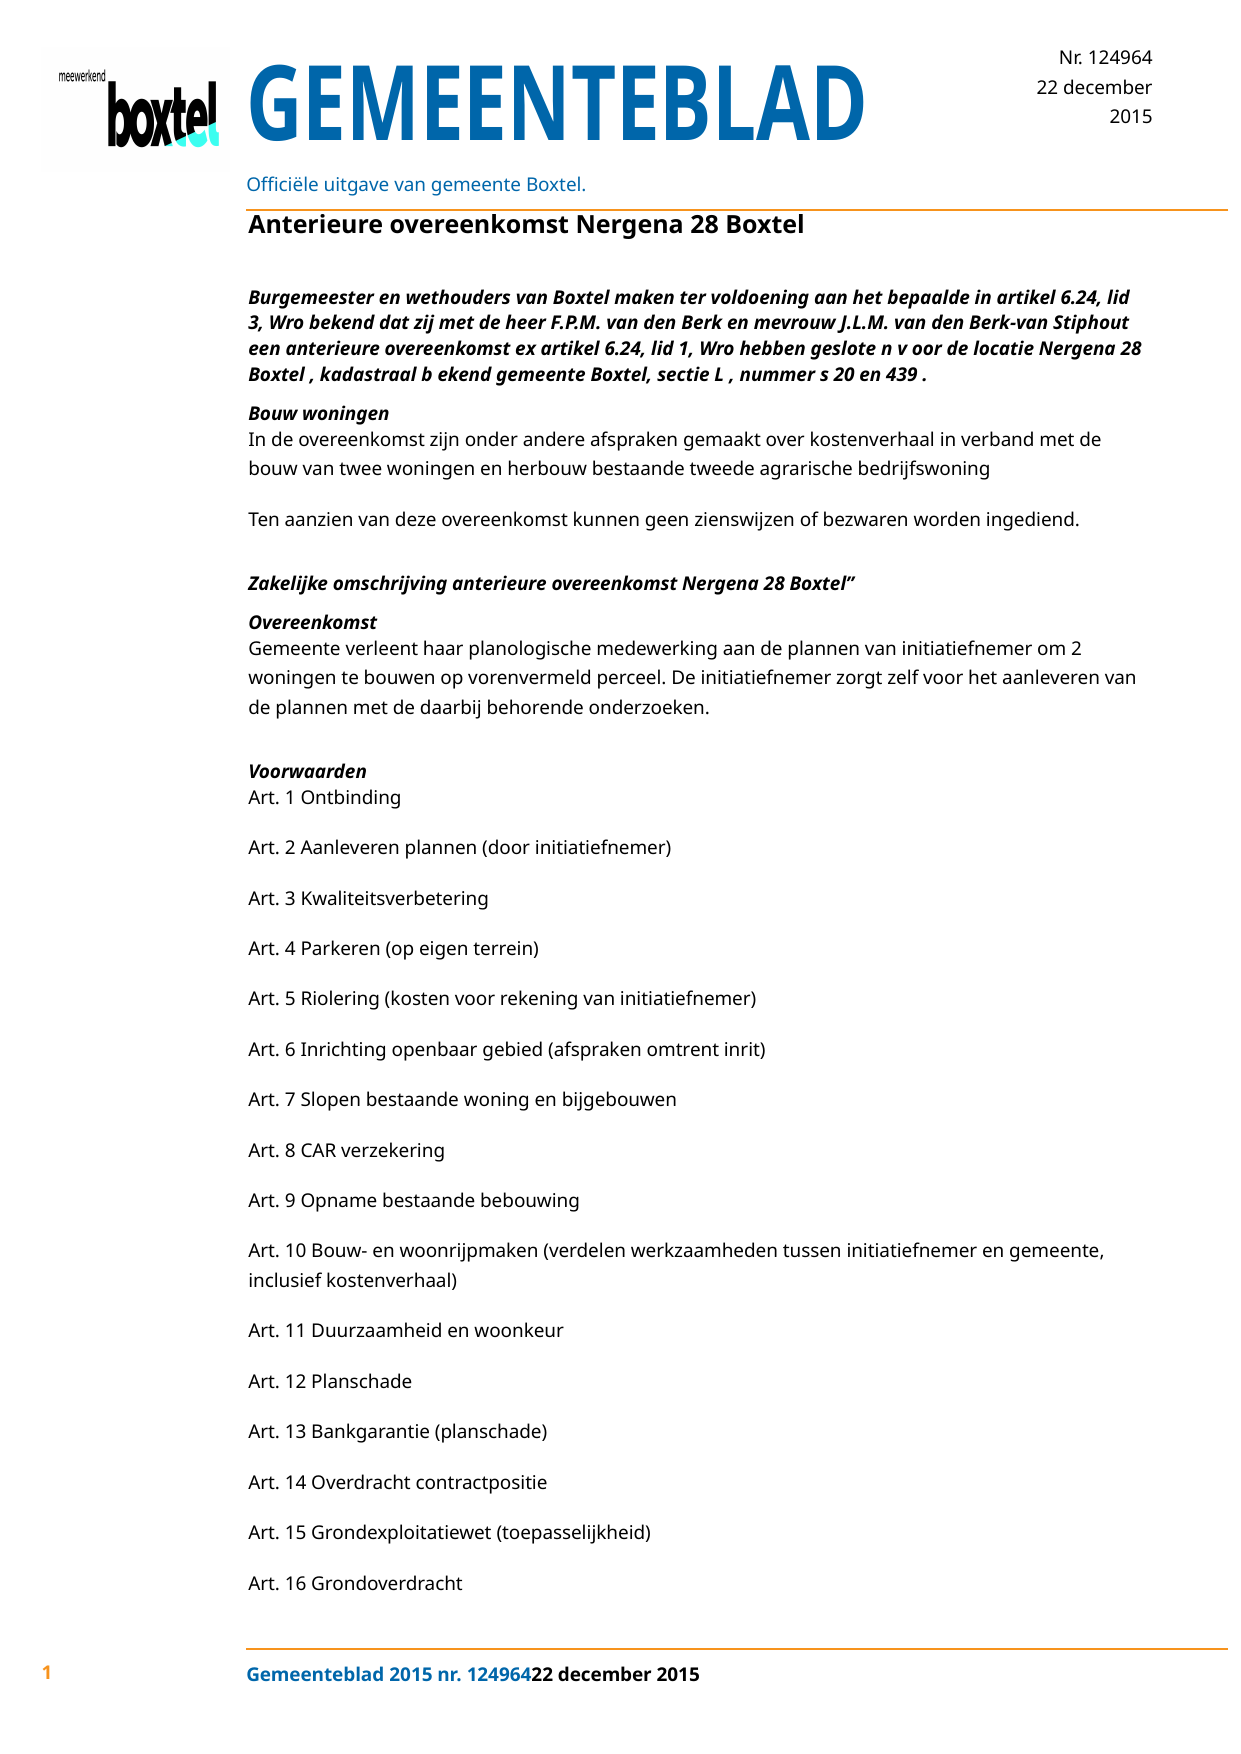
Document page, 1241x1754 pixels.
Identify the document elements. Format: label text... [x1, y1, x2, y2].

text Bouw woningen [248, 400, 1152, 426]
text In de overeenkomst zijn onder andere afspraken gemaakt over kostenverhaal in verband met de bouw van twee woningen en herbouw bestaande tweede agrarische bedrijfswoning [248, 426, 1152, 481]
text Art. 3 Kwaliteitsverbetering [248, 885, 1152, 910]
text Burgemeester en wethouders van Boxtel maken ter voldoening aan het bepaalde in artikel 6.24, lid 3, Wro bekend dat zij met de heer F.P.M. van den Berk en mevrouw J.L.M. van den Berk-van Stiphout een anterieure overeenkomst ex artikel 6.24, lid 1, Wro hebben geslote n v oor de locatie Nergena 28 Boxtel , kadastraal b ekend gemeente Boxtel, sectie L , nummer s 20 en 439 . [248, 284, 1152, 387]
text Art. 15 Grondexploitatiewet (toepasselijkheid) [248, 1519, 1152, 1545]
text Voorwaarden [248, 758, 1152, 784]
text Art. 4 Parkeren (op eigen terrein) [248, 935, 1152, 961]
text Art. 12 Planschade [248, 1368, 1152, 1394]
text Gemeente verleent haar planologische medewerking aan de plannen van initiatiefnemer om 2 woningen te bouwen op vorenvermeld perceel. De initiatiefnemer zorgt zelf voor het aanleveren van de plannen met de daarbij behorende onderzoeken. [248, 635, 1152, 720]
text Art. 11 Duurzaamheid en woonkeur [248, 1318, 1152, 1343]
text Art. 2 Aanleveren plannen (door initiatiefnemer) [248, 834, 1152, 860]
text Anterieure overeenkomst Nergena 28 Boxtel [248, 211, 1152, 241]
text Art. 16 Grondoverdracht [248, 1570, 1152, 1595]
text Art. 5 Riolering (kosten voor rekening van initiatiefnemer) [248, 986, 1152, 1011]
text Art. 8 CAR verzekering [248, 1137, 1152, 1162]
picture [41, 47, 231, 172]
text Art. 7 Slopen bestaande woning en bijgebouwen [248, 1086, 1152, 1112]
text Overeenkomst [248, 609, 1152, 635]
text Art. 9 Opname bestaande bebouwing [248, 1187, 1152, 1213]
text Zakelijke omschrijving anterieure overeenkomst Nergena 28 Boxtel” [248, 570, 1152, 596]
text Art. 14 Overdracht contractpositie [248, 1469, 1152, 1494]
text Art. 6 Inrichting openbaar gebied (afspraken omtrent inrit) [248, 1036, 1152, 1062]
text Ten aanzien van deze overeenkomst kunnen geen zienswijzen of bezwaren worden ingediend. [248, 506, 1152, 532]
text Art. 1 Ontbinding [248, 784, 1152, 809]
text Art. 13 Bankgarantie (planschade) [248, 1418, 1152, 1444]
text Art. 10 Bouw- en woonrijpmaken (verdelen werkzaamheden tussen initiatiefnemer en gemeente, inclusief kostenverhaal) [248, 1238, 1152, 1293]
